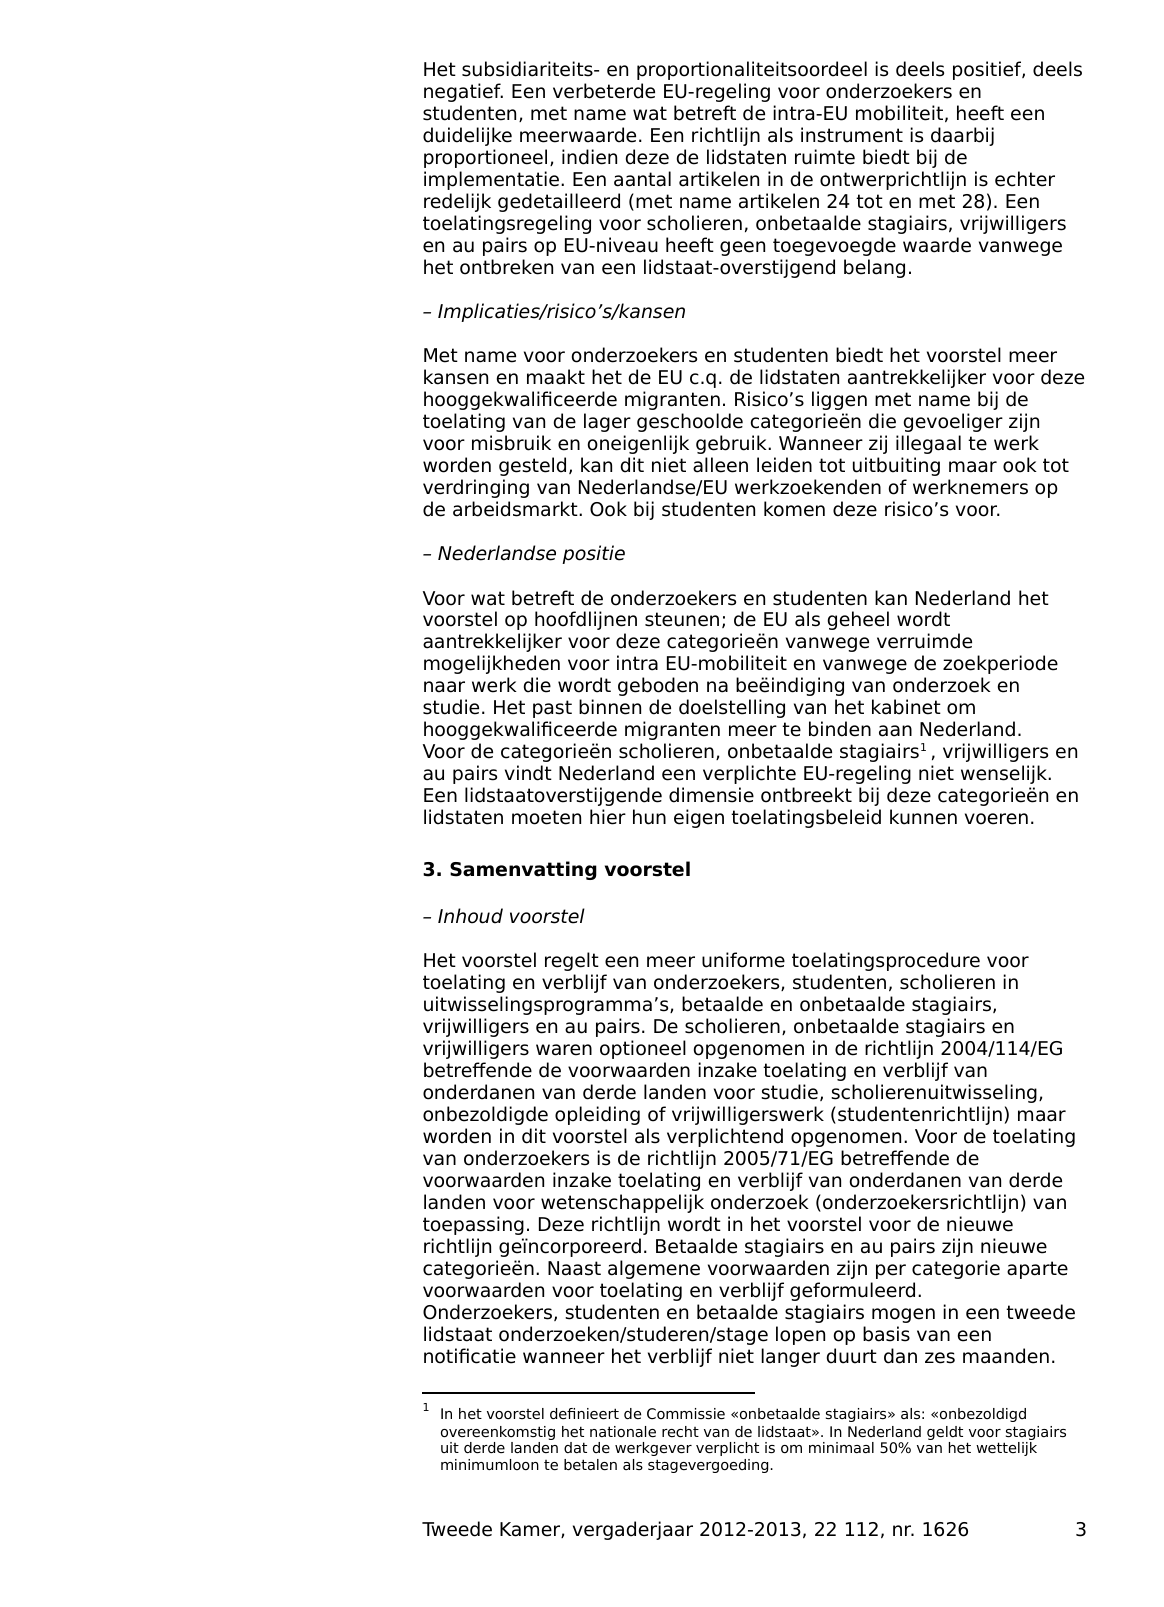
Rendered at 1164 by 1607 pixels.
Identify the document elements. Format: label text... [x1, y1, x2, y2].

text Voor wat betreft de onderzoekers en studenten kan Nederland het voorstel op hoofdlijnen steunen; de EU als geheel wordt aantrekkelijker voor deze categorieën vanwege verruimde mogelijkheden voor intra EU-mobiliteit en vanwege de zoekperiode naar werk die wordt geboden na beëindiging van onderzoek en studie. Het past binnen de doelstelling van het kabinet om hooggekwalificeerde migranten meer te binden aan Nederland. [422, 587, 1087, 741]
text Voor de categorieën scholieren, onbetaalde stagiairs, vrijwilligers en au pairs vindt Nederland een verplichte EU-regeling niet wenselijk. Een lidstaatoverstijgende dimensie ontbreekt bij deze categorieën en lidstaten moeten hier hun eigen toelatingsbeleid kunnen voeren. [422, 741, 1087, 829]
subtitle 3. Samenvatting voorstel [422, 859, 1087, 881]
text In het voorstel definieert de Commissie «onbetaalde stagiairs» als: «onbezoldigd overeenkomstig het nationale recht van de lidstaat». In Nederland geldt voor stagiairs uit derde landen dat de werkgever verplicht is om minimaal 50% van het wettelijk minimumloon te betalen als stagevergoeding. [422, 1402, 1087, 1474]
text Het subsidiariteits- en proportionaliteitsoordeel is deels positief, deels negatief. Een verbeterde EU-regeling voor onderzoekers en studenten, met name wat betreft de intra-EU mobiliteit, heeft een duidelijke meerwaarde. Een richtlijn als instrument is daarbij proportioneel, indien deze de lidstaten ruimte biedt bij de implementatie. Een aantal artikelen in de ontwerprichtlijn is echter redelijk gedetailleerd (met name artikelen 24 tot en met 28). Een toelatingsregeling voor scholieren, onbetaalde stagiairs, vrijwilligers en au pairs op EU-niveau heeft geen toegevoegde waarde vanwege het ontbreken van een lidstaat-overstijgend belang. [422, 59, 1087, 279]
subtitle – Inhoud voorstel [422, 906, 1087, 928]
subtitle – Nederlandse positie [422, 543, 1087, 565]
text Het voorstel regelt een meer uniforme toelatingsprocedure voor toelating en verblijf van onderzoekers, studenten, scholieren in uitwisselingsprogramma’s, betaalde en onbetaalde stagiairs, vrijwilligers en au pairs. De scholieren, onbetaalde stagiairs en vrijwilligers waren optioneel opgenomen in de richtlijn 2004/114/EG betreffende de voorwaarden inzake toelating en verblijf van onderdanen van derde landen voor studie, scholierenuitwisseling, onbezoldigde opleiding of vrijwilligerswerk (studentenrichtlijn) maar worden in dit voorstel als verplichtend opgenomen. Voor de toelating van onderzoekers is de richtlijn 2005/71/EG betreffende de voorwaarden inzake toelating en verblijf van onderdanen van derde landen voor wetenschappelijk onderzoek (onderzoekersrichtlijn) van toepassing. Deze richtlijn wordt in het voorstel voor de nieuwe richtlijn geïncorporeerd. Betaalde stagiairs en au pairs zijn nieuwe categorieën. Naast algemene voorwaarden zijn per categorie aparte voorwaarden voor toelating en verblijf geformuleerd. [422, 950, 1087, 1302]
text Onderzoekers, studenten en betaalde stagiairs mogen in een tweede lidstaat onderzoeken/studeren/stage lopen op basis van een notificatie wanneer het verblijf niet langer duurt dan zes maanden. [422, 1302, 1087, 1368]
subtitle – Implicaties/risico’s/kansen [422, 301, 1087, 323]
text Met name voor onderzoekers en studenten biedt het voorstel meer kansen en maakt het de EU c.q. de lidstaten aantrekkelijker voor deze hooggekwalificeerde migranten. Risico’s liggen met name bij de toelating van de lager geschoolde categorieën die gevoeliger zijn voor misbruik en oneigenlijk gebruik. Wanneer zij illegaal te werk worden gesteld, kan dit niet alleen leiden tot uitbuiting maar ook tot verdringing van Nederlandse/EU werkzoekenden of werknemers op de arbeidsmarkt. Ook bij studenten komen deze risico’s voor. [422, 345, 1087, 521]
